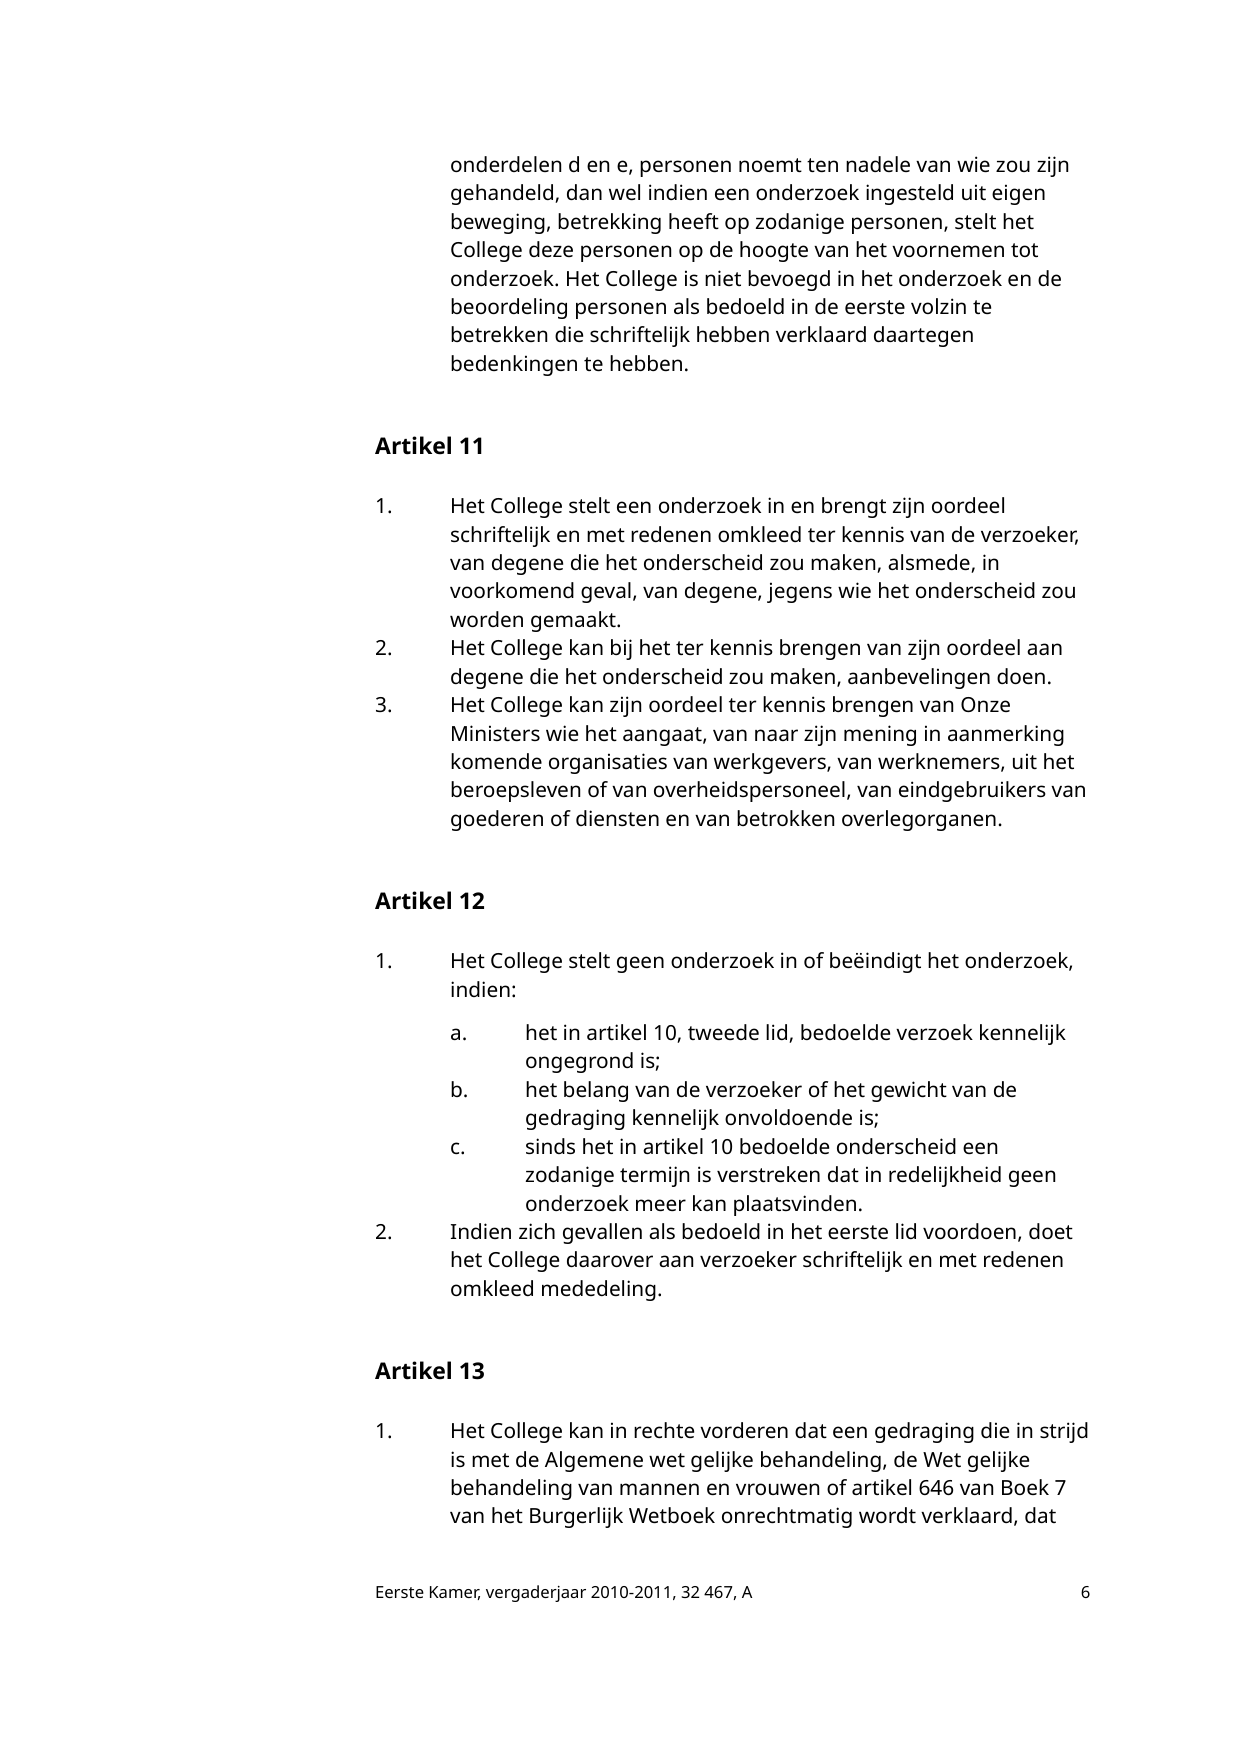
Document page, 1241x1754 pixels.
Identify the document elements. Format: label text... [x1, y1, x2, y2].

subtitle Artikel 12 [375, 885, 1090, 916]
subtitle Artikel 13 [375, 1355, 1090, 1386]
list Het College stelt een onderzoek in en brengt zijn oordeel schriftelijk en met redenen omkleed ter kennis van de verzoeker, van degene die het onderscheid zou maken, alsmede, in voorkomend geval, van degene, jegens wie het onderscheid zou worden gemaakt. [375, 491, 1090, 633]
subtitle Artikel 11 [375, 430, 1090, 461]
list het in artikel 10, tweede lid, bedoelde verzoek kennelijk ongegrond is; [450, 1018, 1090, 1075]
list het belang van de verzoeker of het gewicht van de gedraging kennelijk onvoldoende is; [450, 1075, 1090, 1132]
list onderdelen d en e, personen noemt ten nadele van wie zou zijn gehandeld, dan wel indien een onderzoek ingesteld uit eigen beweging, betrekking heeft op zodanige personen, stelt het College deze personen op de hoogte van het voornemen tot onderzoek. Het College is niet bevoegd in het onderzoek en de beoordeling personen als bedoeld in de eerste volzin te betrekken die schriftelijk hebben verklaard daartegen bedenkingen te hebben. [375, 150, 1090, 377]
list Indien zich gevallen als bedoeld in het eerste lid voordoen, doet het College daarover aan verzoeker schriftelijk en met redenen omkleed mededeling. [375, 1217, 1090, 1302]
list sinds het in artikel 10 bedoelde onderscheid een zodanige termijn is verstreken dat in redelijkheid geen onderzoek meer kan plaatsvinden. [450, 1132, 1090, 1217]
list Het College stelt geen onderzoek in of beëindigt het onderzoek, indien: [375, 946, 1090, 1003]
list Het College kan in rechte vorderen dat een gedraging die in strijd is met de Algemene wet gelijke behandeling, de Wet gelijke behandeling van mannen en vrouwen of artikel 646 van Boek 7 van het Burgerlijk Wetboek onrechtmatig wordt verklaard, dat [375, 1416, 1090, 1530]
list Het College kan bij het ter kennis brengen van zijn oordeel aan degene die het onderscheid zou maken, aanbevelingen doen. [375, 633, 1090, 690]
list Het College kan zijn oordeel ter kennis brengen van Onze Ministers wie het aangaat, van naar zijn mening in aanmerking komende organisaties van werkgevers, van werknemers, uit het beroepsleven of van overheidspersoneel, van eindgebruikers van goederen of diensten en van betrokken overlegorganen. [375, 690, 1090, 832]
